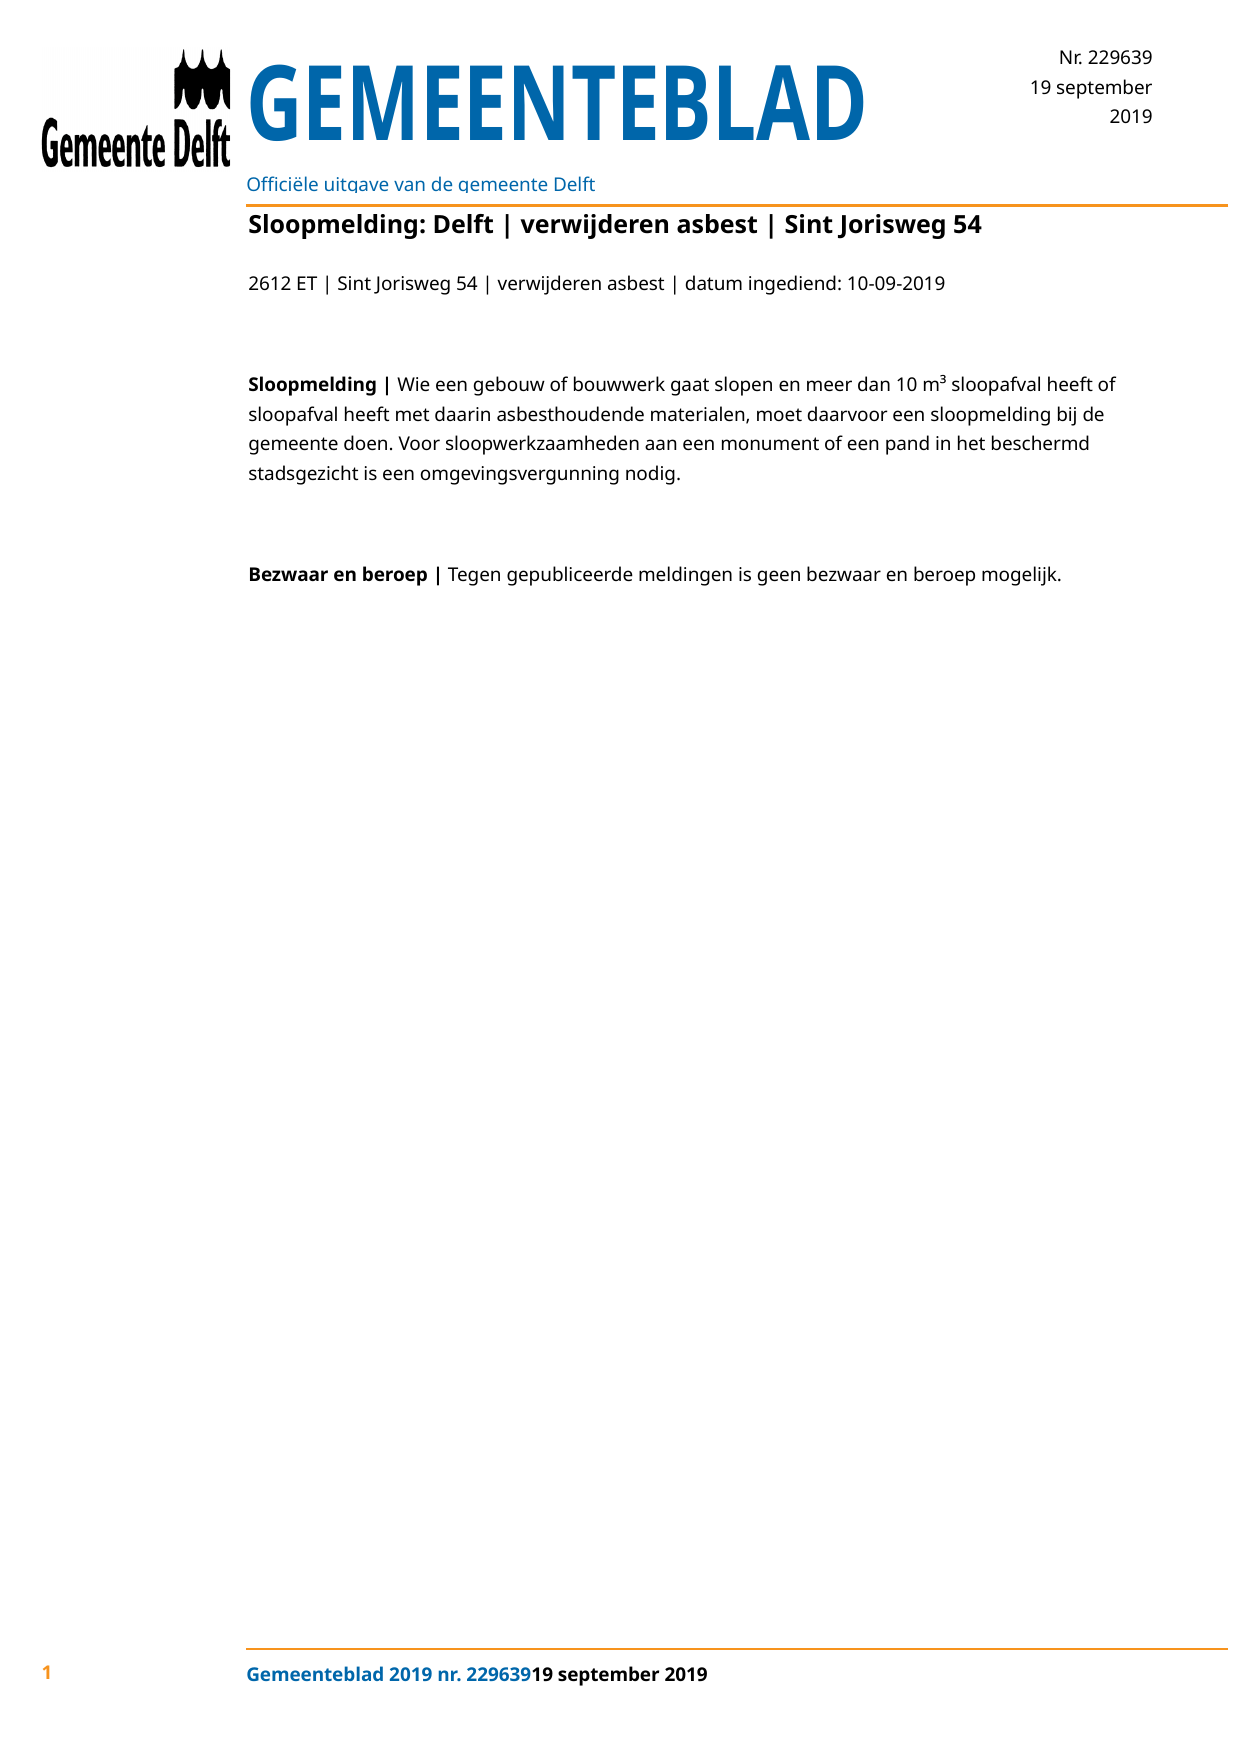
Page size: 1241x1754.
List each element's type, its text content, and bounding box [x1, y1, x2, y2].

text Sloopmelding | Wie een gebouw of bouwwerk gaat slopen en meer dan 10 m³ sloopafval heeft of sloopafval heeft met daarin asbesthoudende materialen, moet daarvoor een sloopmelding bij de gemeente doen. Voor sloopwerkzaamheden aan een monument of een pand in het beschermd stadsgezicht is een omgevingsvergunning nodig. [248, 371, 1152, 486]
text Sloopmelding: Delft | verwijderen asbest | Sint Jorisweg 54 [248, 207, 1152, 241]
text 2612 ET | Sint Jorisweg 54 | verwijderen asbest | datum ingediend: 10-09-2019 [248, 270, 1152, 296]
picture [41, 47, 231, 172]
text Bezwaar en beroep | Tegen gepubliceerde meldingen is geen bezwaar en beroep mogelijk. [248, 561, 1152, 586]
